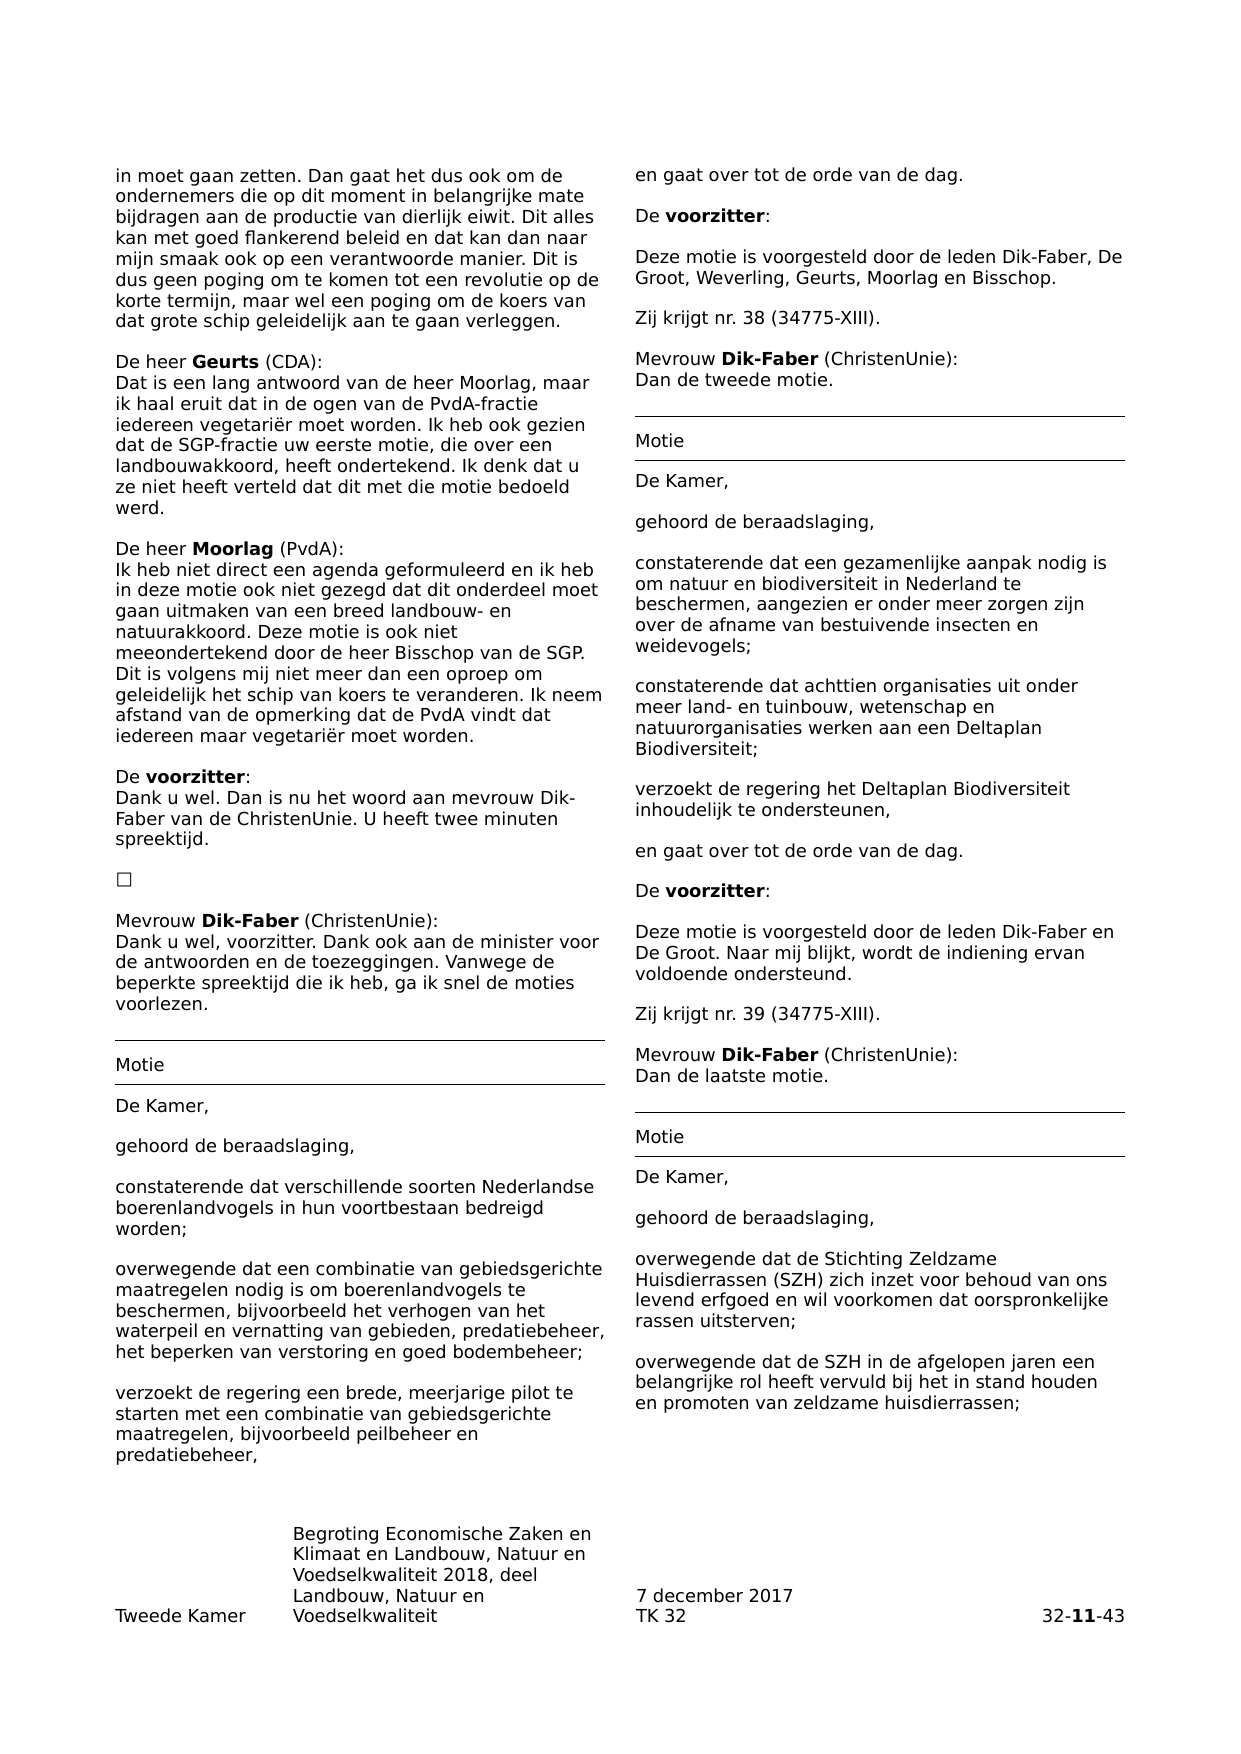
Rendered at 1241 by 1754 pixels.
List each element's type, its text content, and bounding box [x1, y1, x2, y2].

text constaterende dat een gezamenlijke aanpak nodig is om natuur en biodiversiteit in Nederland te beschermen, aangezien er onder meer zorgen zijn over de afname van bestuivende insecten en weidevogels; [635, 553, 1125, 656]
text Dan de laatste motie. [635, 1066, 1125, 1087]
text De heer Geurts (CDA): [115, 352, 605, 373]
text overwegende dat een combinatie van gebiedsgerichte maatregelen nodig is om boerenlandvogels te beschermen, bijvoorbeeld het verhogen van het waterpeil en vernatting van gebieden, predatiebeheer, het beperken van verstoring en goed bodembeheer; [115, 1259, 605, 1363]
text verzoekt de regering een brede, meerjarige pilot te starten met een combinatie van gebiedsgerichte maatregelen, bijvoorbeeld peilbeheer en predatiebeheer, [115, 1383, 605, 1466]
text De heer Moorlag (PvdA): [115, 538, 605, 559]
text Dat is een lang antwoord van de heer Moorlag, maar ik haal eruit dat in de ogen van de PvdA-fractie iedereen vegetariër moet worden. Ik heb ook gezien dat de SGP-fractie uw eerste motie, die over een landbouwakkoord, heeft ondertekend. Ik denk dat u ze niet heeft verteld dat dit met die motie bedoeld werd. [115, 373, 605, 518]
text Mevrouw Dik-Faber (ChristenUnie): [635, 349, 1125, 370]
text overwegende dat de Stichting Zeldzame Huisdierrassen (SZH) zich inzet voor behoud van ons levend erfgoed en wil voorkomen dat oorspronkelijke rassen uitsterven; [635, 1249, 1125, 1332]
text De voorzitter: [115, 767, 605, 787]
text Zij krijgt nr. 39 (34775-XIII). [635, 1004, 1125, 1025]
text constaterende dat verschillende soorten Nederlandse boerenlandvogels in hun voortbestaan bedreigd worden; [115, 1177, 605, 1239]
text Motie [635, 430, 1125, 451]
text Motie [635, 1126, 1125, 1147]
text overwegende dat de SZH in de afgelopen jaren een belangrijke rol heeft vervuld bij het in stand houden en promoten van zeldzame huisdierrassen; [635, 1352, 1125, 1414]
text De voorzitter: [635, 206, 1125, 227]
text ⬜ [115, 870, 605, 891]
text gehoord de beraadslaging, [635, 1208, 1125, 1229]
text gehoord de beraadslaging, [635, 512, 1125, 533]
text De voorzitter: [635, 881, 1125, 902]
text in moet gaan zetten. Dan gaat het dus ook om de ondernemers die op dit moment in belangrijke mate bijdragen aan de productie van dierlijk eiwit. Dit alles kan met goed flankerend beleid en dat kan dan naar mijn smaak ook op een verantwoorde manier. Dit is dus geen poging om te komen tot een revolutie op de korte termijn, maar wel een poging om de koers van dat grote schip geleidelijk aan te gaan verleggen. [115, 165, 605, 332]
text De Kamer, [635, 1167, 1125, 1188]
text Deze motie is voorgesteld door de leden Dik-Faber, De Groot, Weverling, Geurts, Moorlag en Bisschop. [635, 247, 1125, 288]
text gehoord de beraadslaging, [115, 1136, 605, 1157]
text De Kamer, [115, 1095, 605, 1116]
text en gaat over tot de orde van de dag. [635, 841, 1125, 861]
text Motie [115, 1055, 605, 1075]
text verzoekt de regering het Deltaplan Biodiversiteit inhoudelijk te ondersteunen, [635, 779, 1125, 821]
text Dank u wel, voorzitter. Dank ook aan de minister voor de antwoorden en de toezeggingen. Vanwege de beperkte spreektijd die ik heb, ga ik snel de moties voorlezen. [115, 931, 605, 1015]
text Dan de tweede motie. [635, 370, 1125, 391]
text Deze motie is voorgesteld door de leden Dik-Faber en De Groot. Naar mij blijkt, wordt de indiening ervan voldoende ondersteund. [635, 922, 1125, 984]
text Zij krijgt nr. 38 (34775-XIII). [635, 308, 1125, 329]
text Mevrouw Dik-Faber (ChristenUnie): [115, 911, 605, 931]
text constaterende dat achttien organisaties uit onder meer land- en tuinbouw, wetenschap en natuurorganisaties werken aan een Deltaplan Biodiversiteit; [635, 676, 1125, 759]
text Dank u wel. Dan is nu het woord aan mevrouw Dik-Faber van de ChristenUnie. U heeft twee minuten spreektijd. [115, 787, 605, 850]
text Ik heb niet direct een agenda geformuleerd en ik heb in deze motie ook niet gezegd dat dit onderdeel moet gaan uitmaken van een breed landbouw- en natuurakkoord. Deze motie is ook niet meeondertekend door de heer Bisschop van de SGP. Dit is volgens mij niet meer dan een oproep om geleidelijk het schip van koers te veranderen. Ik neem afstand van de opmerking dat de PvdA vindt dat iedereen maar vegetariër moet worden. [115, 559, 605, 747]
text De Kamer, [635, 471, 1125, 492]
text Mevrouw Dik-Faber (ChristenUnie): [635, 1045, 1125, 1066]
text en gaat over tot de orde van de dag. [635, 165, 1125, 186]
